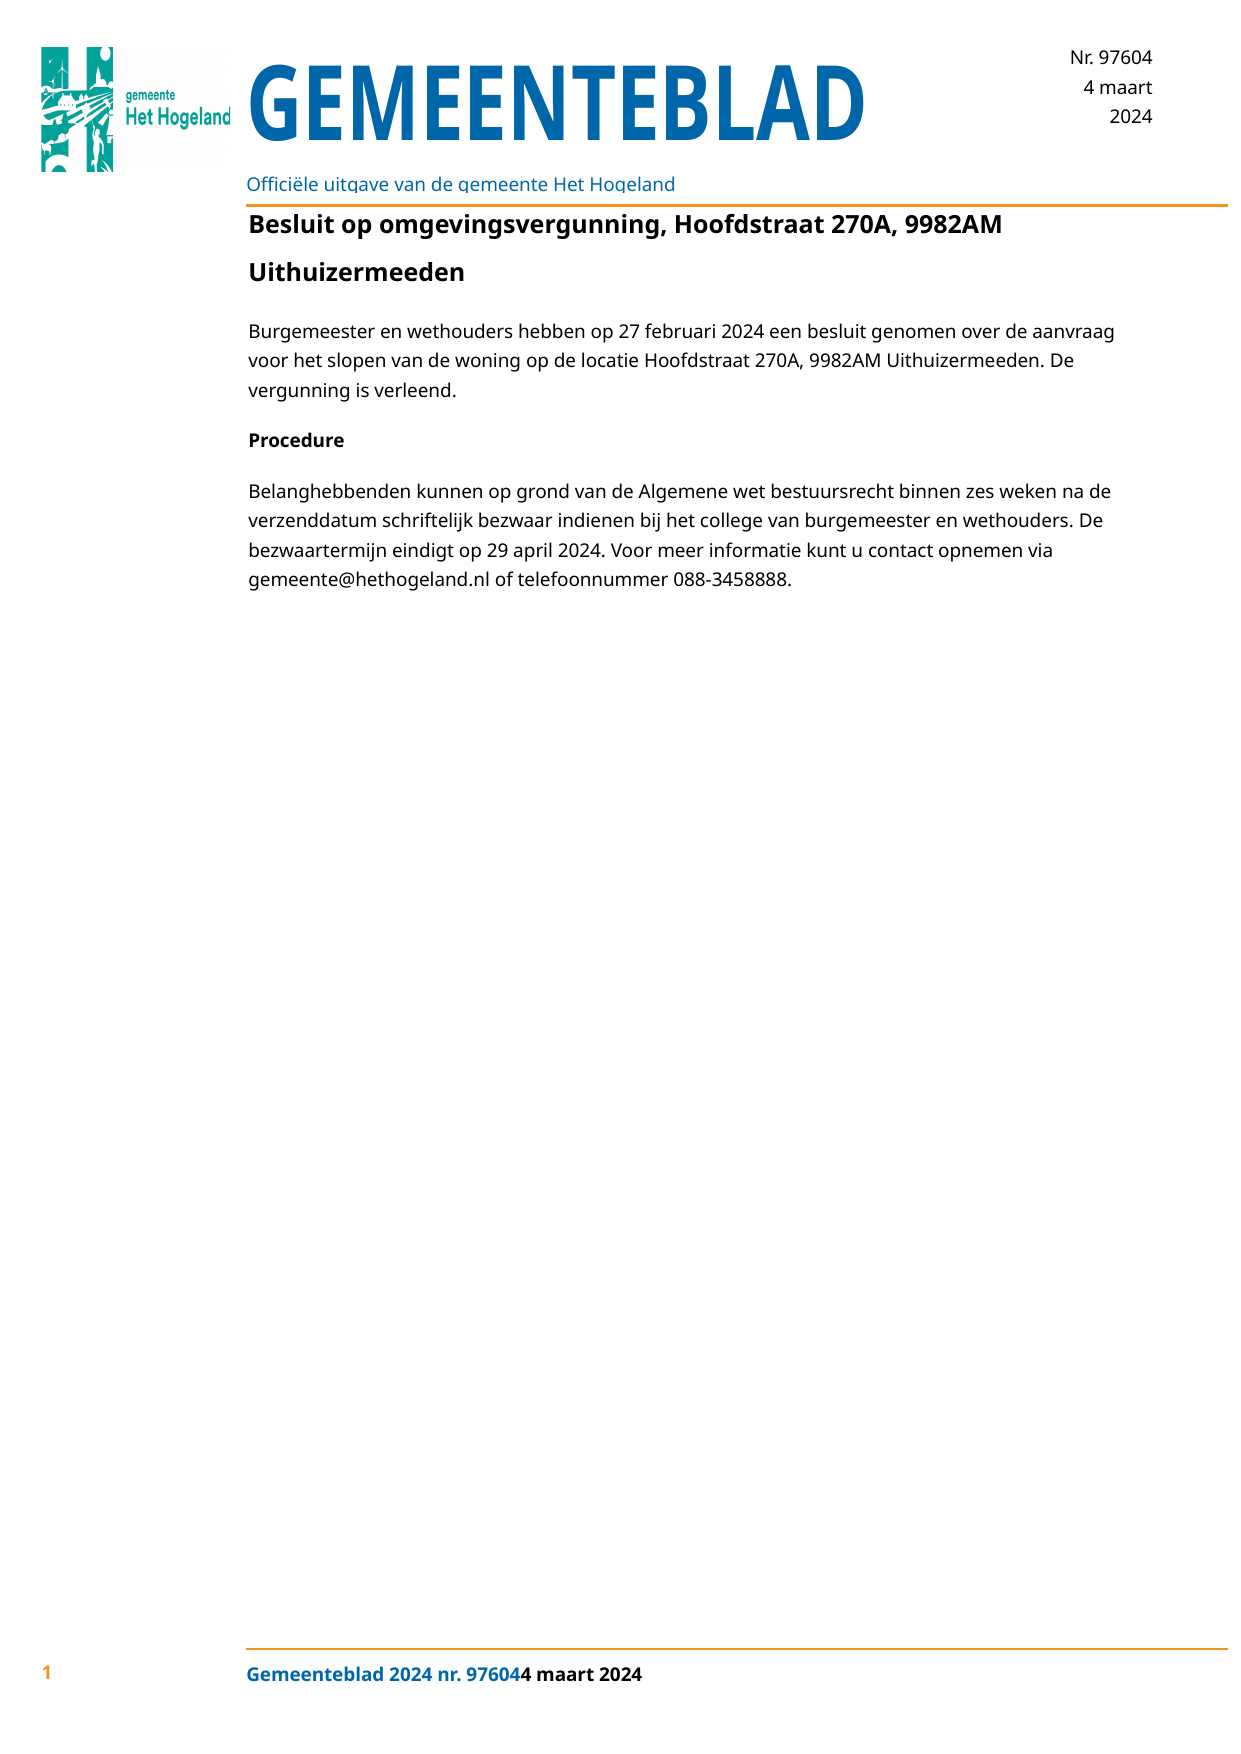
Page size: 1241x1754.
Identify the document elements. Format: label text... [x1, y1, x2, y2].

text Burgemeester en wethouders hebben op 27 februari 2024 een besluit genomen over de aanvraag voor het slopen van de woning op de locatie Hoofdstraat 270A, 9982AM Uithuizermeeden. De vergunning is verleend. [248, 318, 1152, 403]
picture [41, 47, 231, 172]
text Procedure [248, 427, 1152, 453]
text Belanghebbenden kunnen op grond van de Algemene wet bestuursrecht binnen zes weken na de verzenddatum schriftelijk bezwaar indienen bij het college van burgemeester en wethouders. De bezwaartermijn eindigt op 29 april 2024. Voor meer informatie kunt u contact opnemen via gemeente@hethogeland.nl of telefoonnummer 088-3458888. [248, 478, 1152, 592]
text Besluit op omgevingsvergunning, Hoofdstraat 270A, 9982AM Uithuizermeeden [248, 207, 1152, 288]
